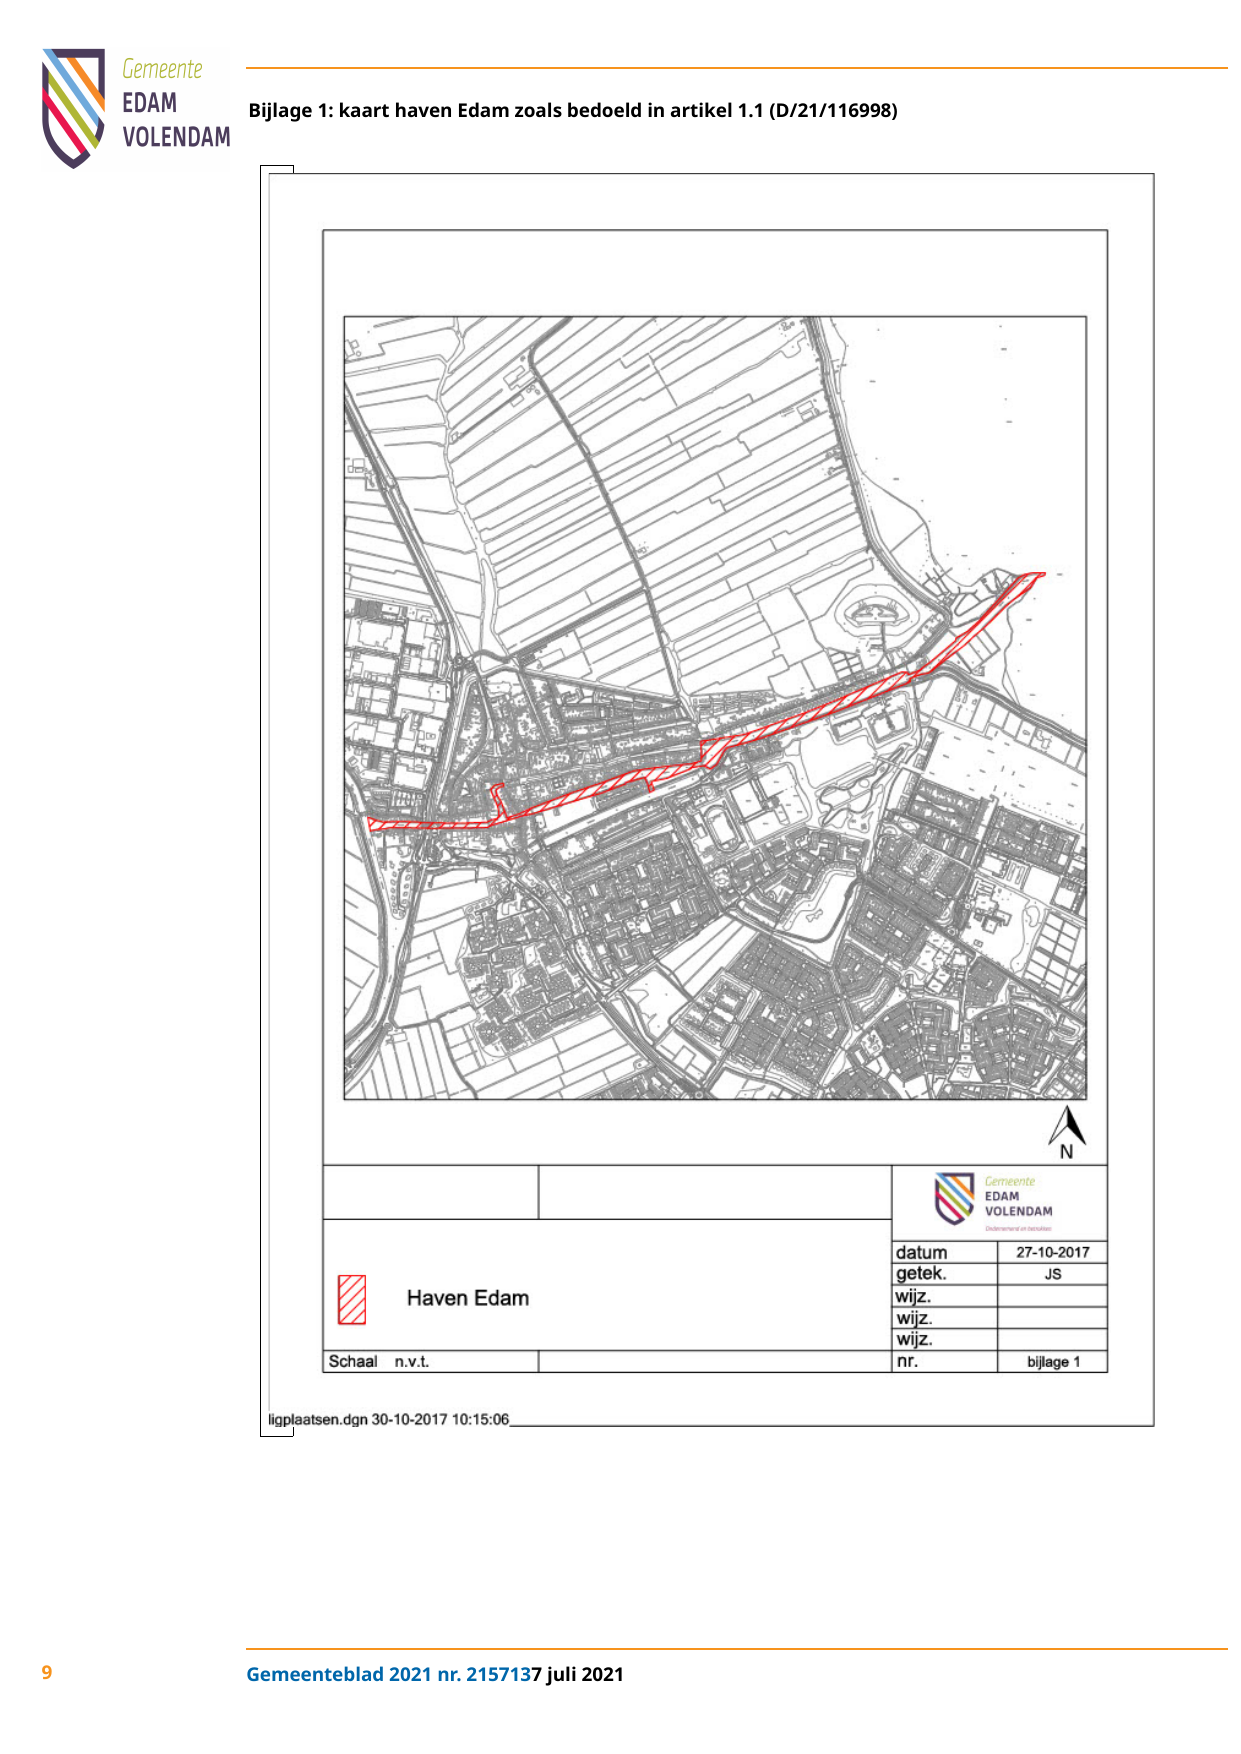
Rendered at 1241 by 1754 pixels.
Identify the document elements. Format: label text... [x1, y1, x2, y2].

picture [268, 173, 1155, 1427]
text Bijlage 1: kaart haven Edam zoals bedoeld in artikel 1.1 (D/21/116998) [248, 95, 1152, 123]
picture [41, 47, 231, 172]
